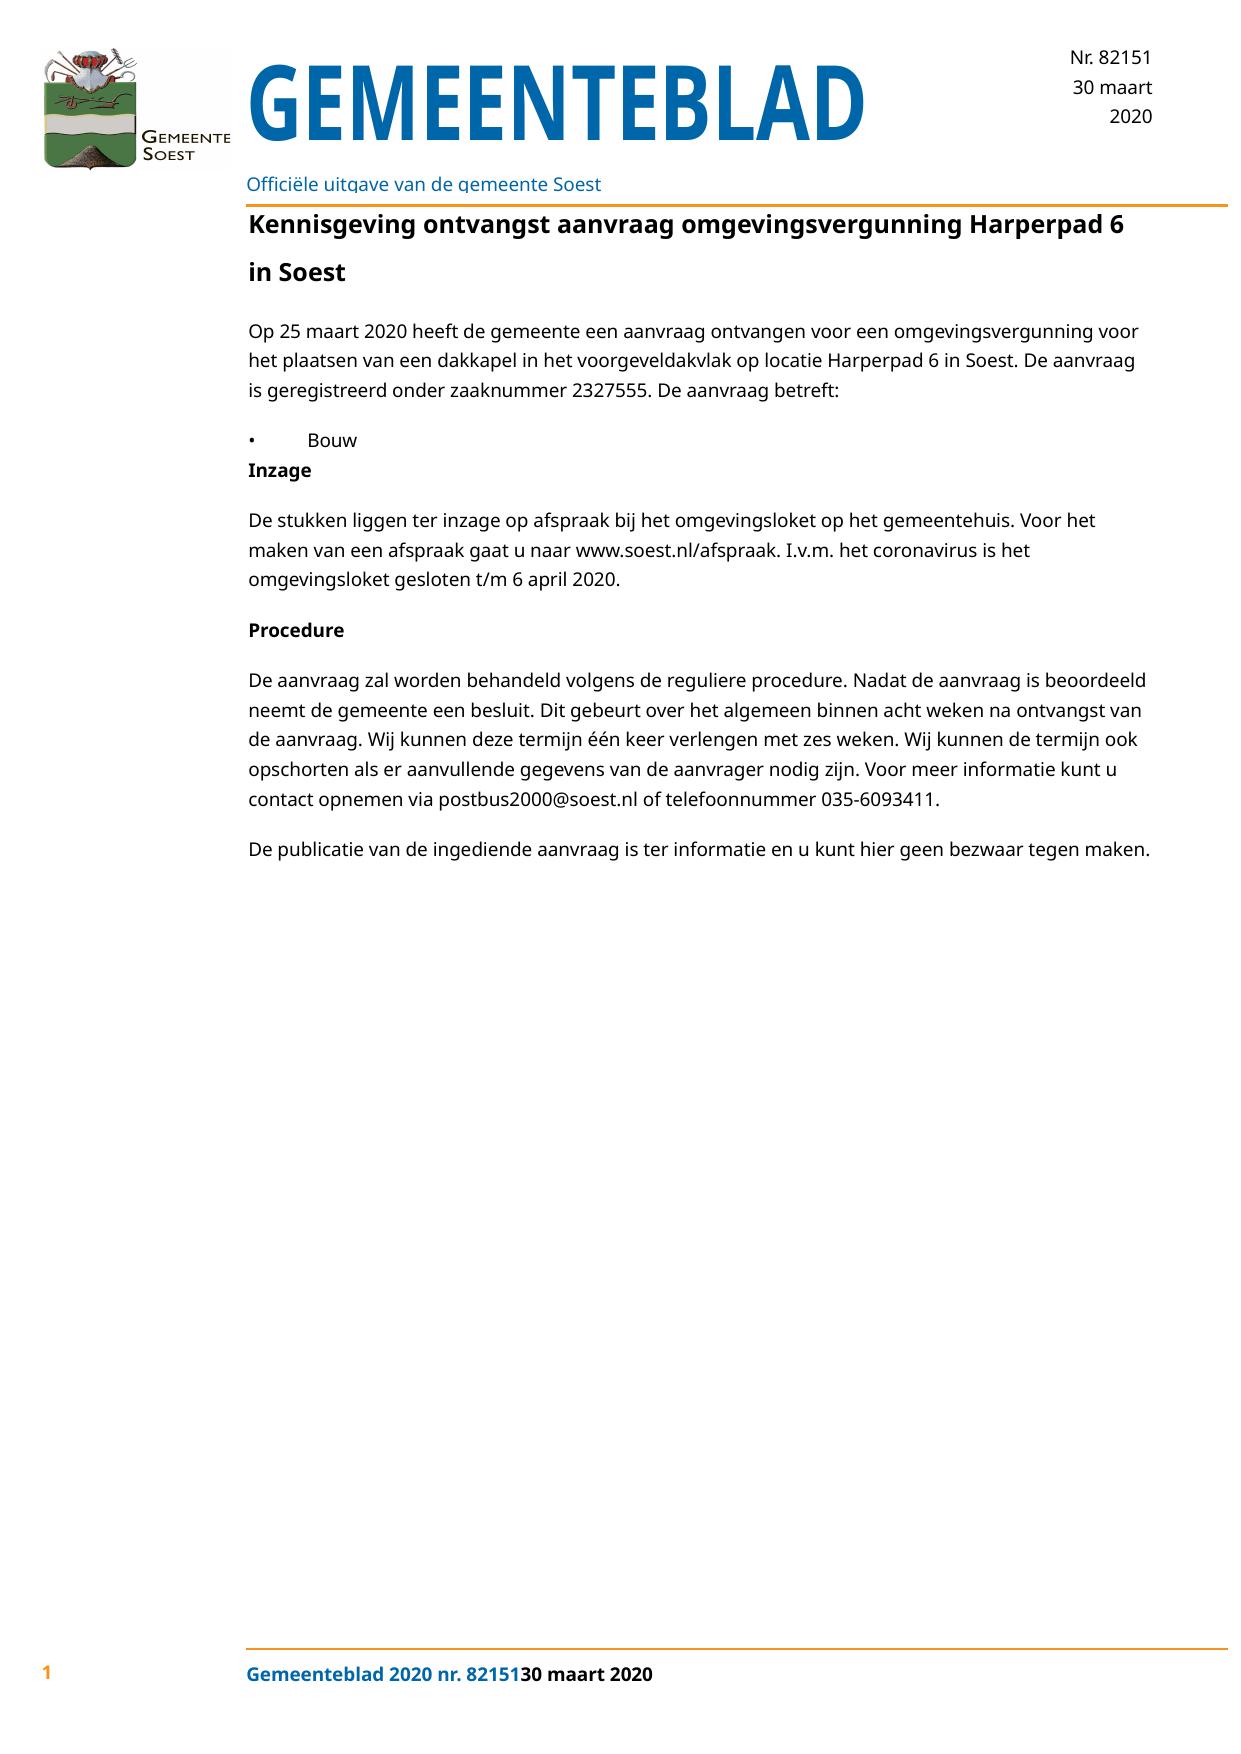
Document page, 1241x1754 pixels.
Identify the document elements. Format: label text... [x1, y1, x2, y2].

text De publicatie van de ingediende aanvraag is ter informatie en u kunt hier geen bezwaar tegen maken. [248, 836, 1152, 862]
list Bouw [248, 427, 1152, 453]
text Op 25 maart 2020 heeft de gemeente een aanvraag ontvangen voor een omgevingsvergunning voor het plaatsen van een dakkapel in het voorgeveldakvlak op locatie Harperpad 6 in Soest. De aanvraag is geregistreerd onder zaaknummer 2327555. De aanvraag betreft: [248, 318, 1152, 403]
text Inzage [248, 457, 1152, 483]
picture [41, 47, 231, 172]
text De aanvraag zal worden behandeld volgens de reguliere procedure. Nadat de aanvraag is beoordeeld neemt de gemeente een besluit. Dit gebeurt over het algemeen binnen acht weken na ontvangst van de aanvraag. Wij kunnen deze termijn één keer verlengen met zes weken. Wij kunnen de termijn ook opschorten als er aanvullende gegevens van de aanvrager nodig zijn. Voor meer informatie kunt u contact opnemen via postbus2000@soest.nl of telefoonnummer 035-6093411. [248, 667, 1152, 812]
text Kennisgeving ontvangst aanvraag omgevingsvergunning Harperpad 6 in Soest [248, 207, 1152, 288]
text De stukken liggen ter inzage op afspraak bij het omgevingsloket op het gemeentehuis. Voor het maken van een afspraak gaat u naar www.soest.nl/afspraak. I.v.m. het coronavirus is het omgevingsloket gesloten t/m 6 april 2020. [248, 507, 1152, 592]
text Procedure [248, 617, 1152, 643]
